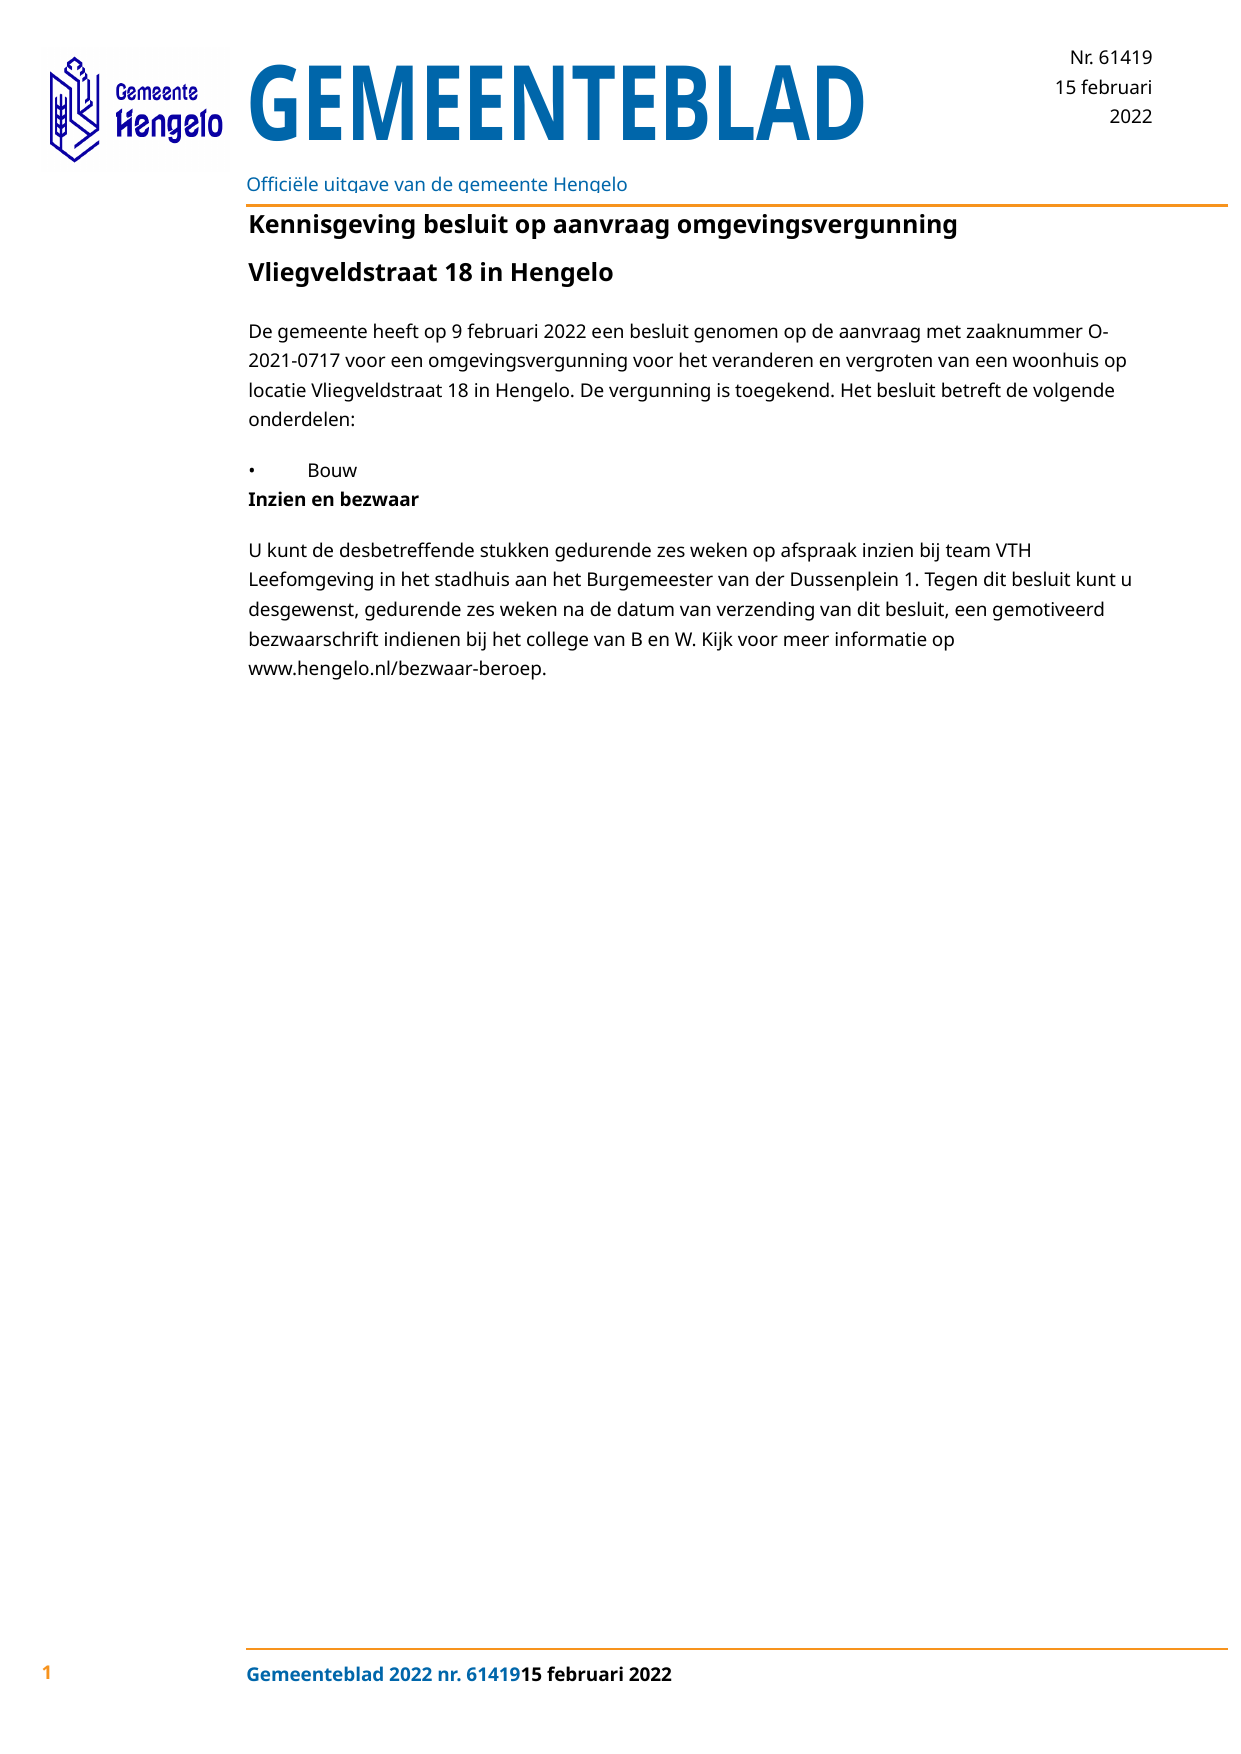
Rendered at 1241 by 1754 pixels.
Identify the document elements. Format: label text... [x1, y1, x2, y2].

text De gemeente heeft op 9 februari 2022 een besluit genomen op de aanvraag met zaaknummer O-2021-0717 voor een omgevingsvergunning voor het veranderen en vergroten van een woonhuis op locatie Vliegveldstraat 18 in Hengelo. De vergunning is toegekend. Het besluit betreft de volgende onderdelen: [248, 318, 1152, 432]
text U kunt de desbetreffende stukken gedurende zes weken op afspraak inzien bij team VTH Leefomgeving in het stadhuis aan het Burgemeester van der Dussenplein 1. Tegen dit besluit kunt u desgewenst, gedurende zes weken na de datum van verzending van dit besluit, een gemotiveerd bezwaarschrift indienen bij het college van B en W. Kijk voor meer informatie op www.hengelo.nl/bezwaar-beroep. [248, 537, 1152, 681]
text Inzien en bezwaar [248, 487, 1152, 512]
text Kennisgeving besluit op aanvraag omgevingsvergunning Vliegveldstraat 18 in Hengelo [248, 207, 1152, 288]
list Bouw [248, 457, 1152, 483]
picture [41, 47, 231, 172]
